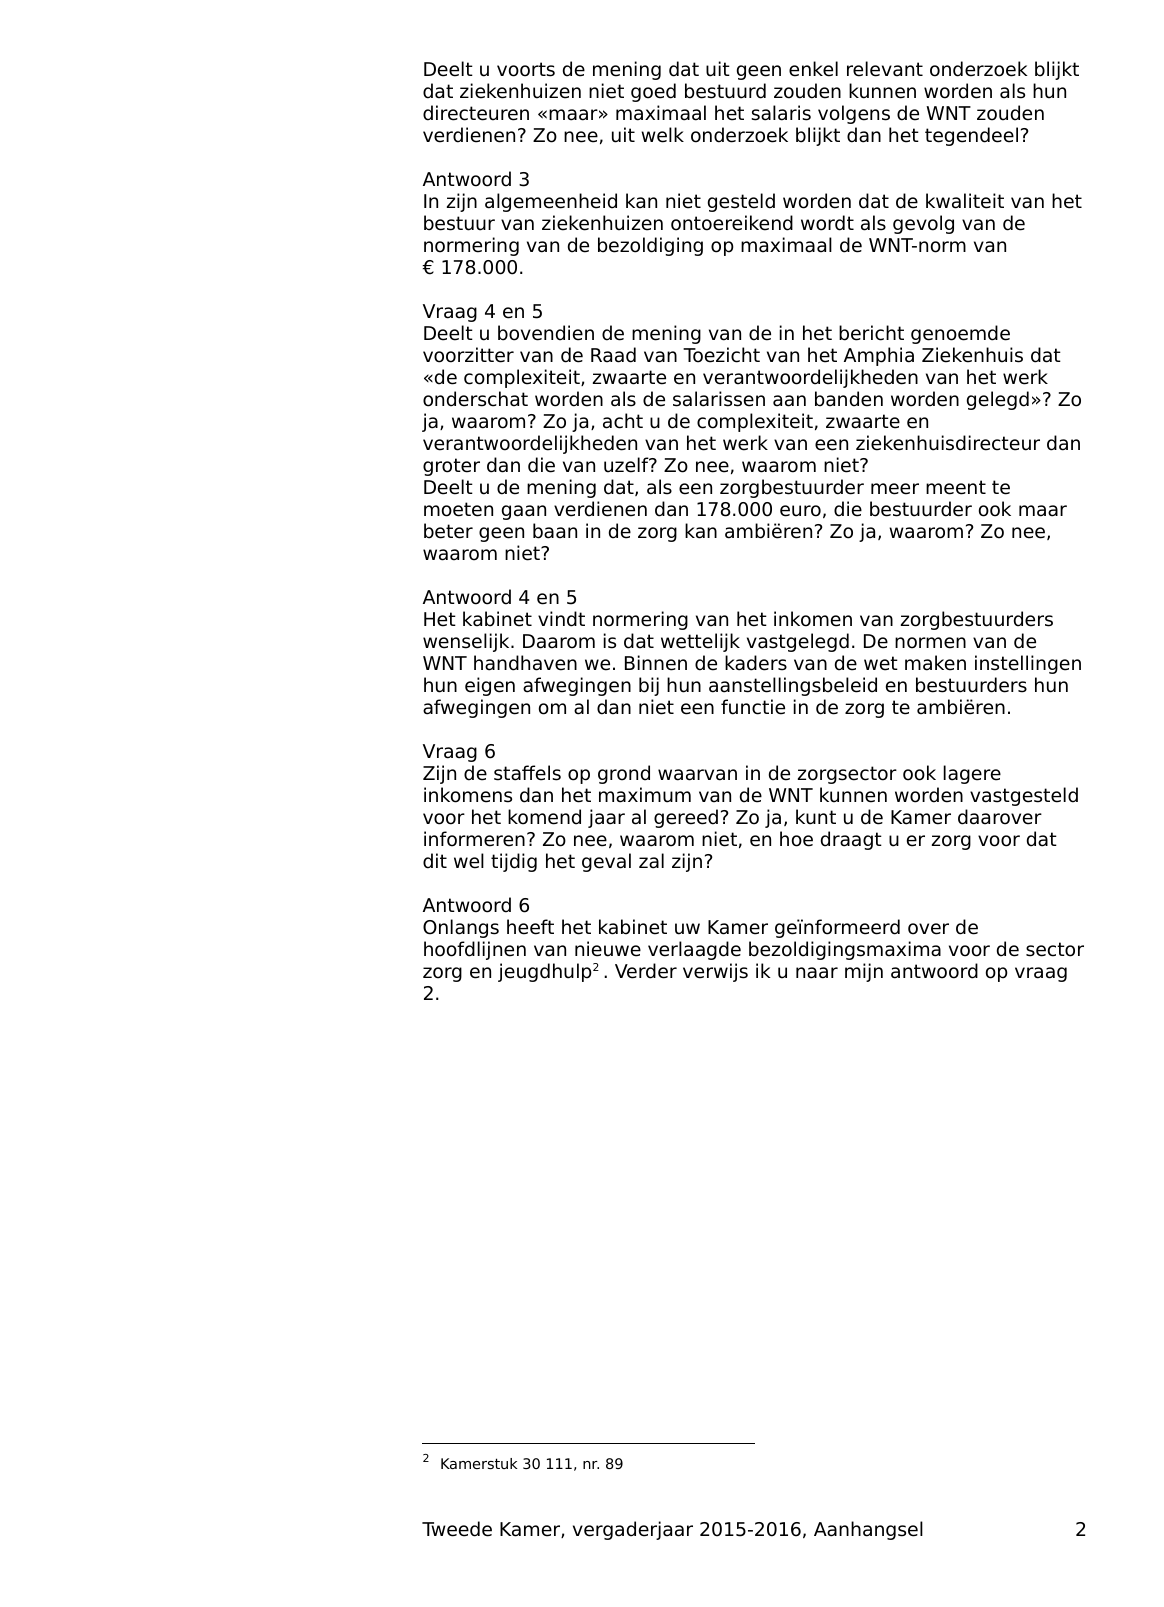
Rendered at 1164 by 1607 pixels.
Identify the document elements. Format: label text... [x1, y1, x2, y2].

text In zijn algemeenheid kan niet gesteld worden dat de kwaliteit van het bestuur van ziekenhuizen ontoereikend wordt als gevolg van de normering van de bezoldiging op maximaal de WNT-norm van € 178.000. [422, 191, 1087, 279]
text Antwoord 6 [422, 895, 1087, 917]
text Vraag 4 en 5 [422, 301, 1087, 323]
text Deelt u bovendien de mening van de in het bericht genoemde voorzitter van de Raad van Toezicht van het Amphia Ziekenhuis dat «de complexiteit, zwaarte en verantwoordelijkheden van het werk onderschat worden als de salarissen aan banden worden gelegd»? Zo ja, waarom? Zo ja, acht u de complexiteit, zwaarte en verantwoordelijkheden van het werk van een ziekenhuisdirecteur dan groter dan die van uzelf? Zo nee, waarom niet? [422, 323, 1087, 477]
text Het kabinet vindt normering van het inkomen van zorgbestuurders wenselijk. Daarom is dat wettelijk vastgelegd. De normen van de WNT handhaven we. Binnen de kaders van de wet maken instellingen hun eigen afwegingen bij hun aanstellingsbeleid en bestuurders hun afwegingen om al dan niet een functie in de zorg te ambiëren. [422, 609, 1087, 719]
text Vraag 6 [422, 741, 1087, 763]
text Antwoord 3 [422, 169, 1087, 191]
text Deelt u de mening dat, als een zorgbestuurder meer meent te moeten gaan verdienen dan 178.000 euro, die bestuurder ook maar beter geen baan in de zorg kan ambiëren? Zo ja, waarom? Zo nee, waarom niet? [422, 477, 1087, 565]
text Kamerstuk 30 111, nr. 89 [422, 1452, 1087, 1474]
text Antwoord 4 en 5 [422, 587, 1087, 609]
text Zijn de staffels op grond waarvan in de zorgsector ook lagere inkomens dan het maximum van de WNT kunnen worden vastgesteld voor het komend jaar al gereed? Zo ja, kunt u de Kamer daarover informeren? Zo nee, waarom niet, en hoe draagt u er zorg voor dat dit wel tijdig het geval zal zijn? [422, 763, 1087, 873]
text Deelt u voorts de mening dat uit geen enkel relevant onderzoek blijkt dat ziekenhuizen niet goed bestuurd zouden kunnen worden als hun directeuren «maar» maximaal het salaris volgens de WNT zouden verdienen? Zo nee, uit welk onderzoek blijkt dan het tegendeel? [422, 59, 1087, 147]
text Onlangs heeft het kabinet uw Kamer geïnformeerd over de hoofdlijnen van nieuwe verlaagde bezoldigingsmaxima voor de sector zorg en jeugdhulp. Verder verwijs ik u naar mijn antwoord op vraag 2. [422, 917, 1087, 1005]
